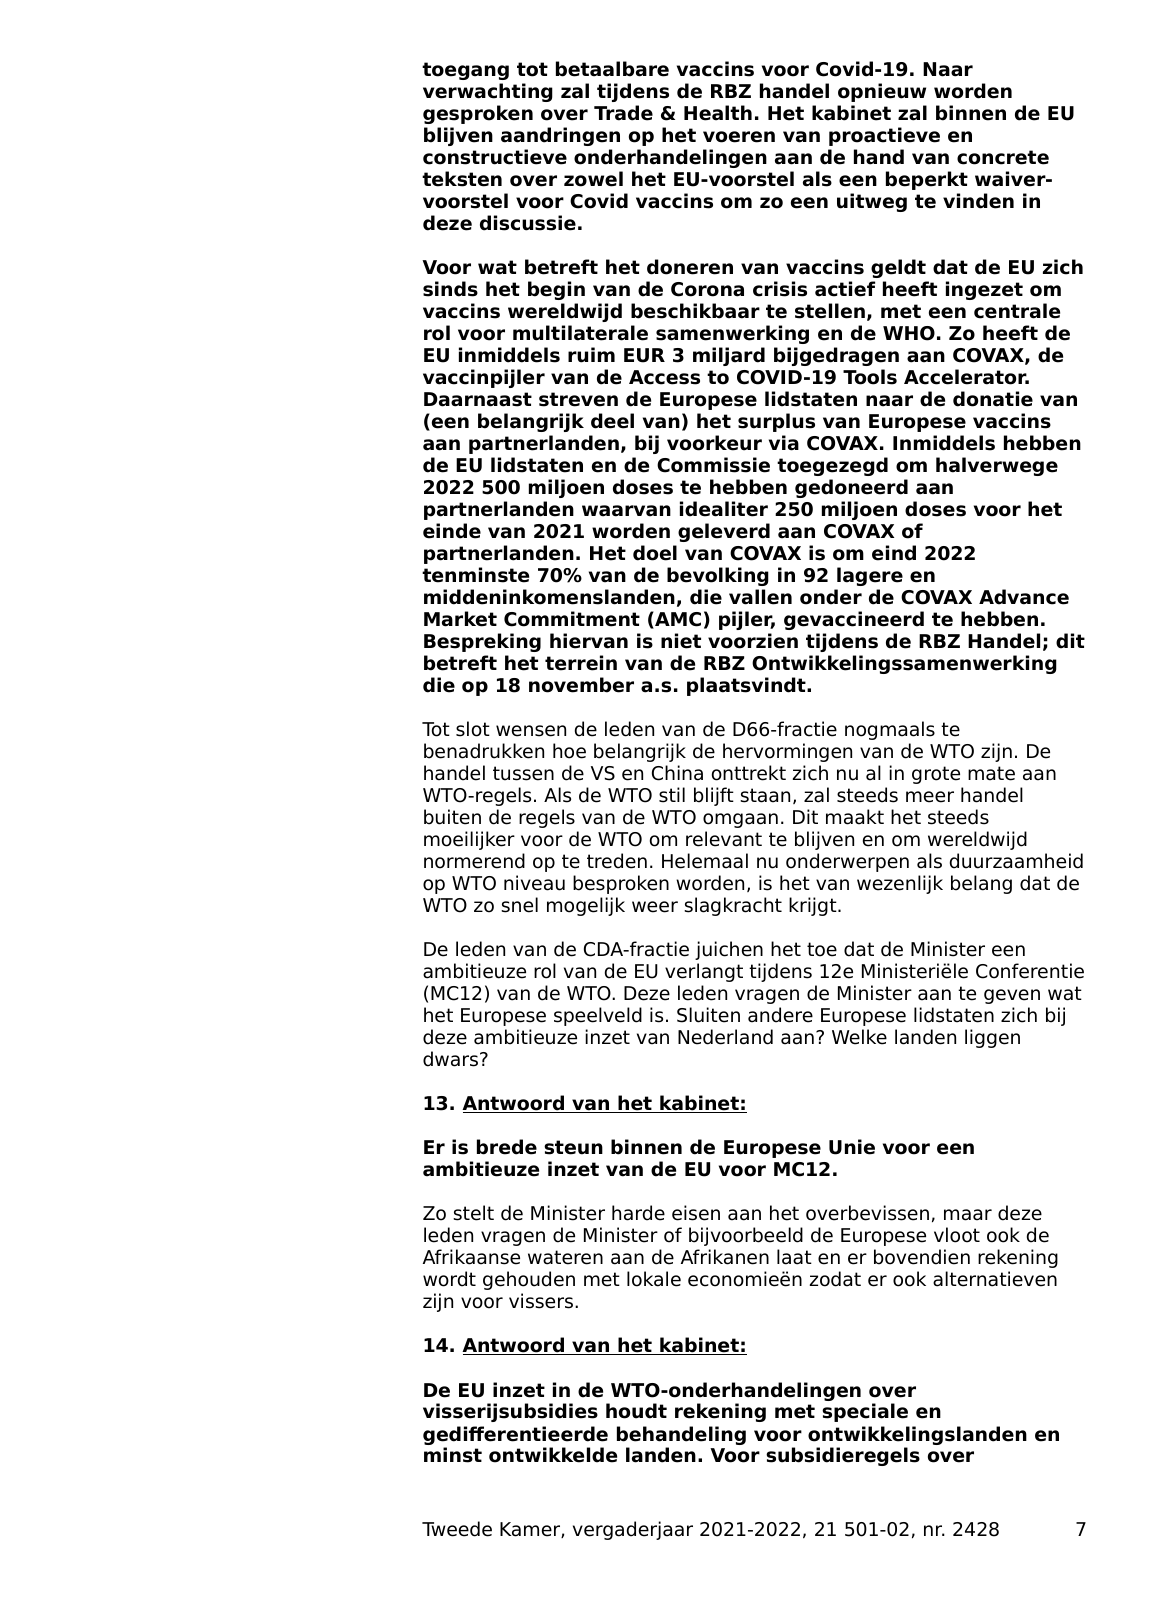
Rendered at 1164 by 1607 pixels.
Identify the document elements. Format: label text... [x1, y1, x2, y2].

text toegang tot betaalbare vaccins voor Covid-19. Naar verwachting zal tijdens de RBZ handel opnieuw worden gesproken over Trade & Health. Het kabinet zal binnen de EU blijven aandringen op het voeren van proactieve en constructieve onderhandelingen aan de hand van concrete teksten over zowel het EU-voorstel als een beperkt waiver-voorstel voor Covid vaccins om zo een uitweg te vinden in deze discussie. [422, 59, 1087, 235]
text Er is brede steun binnen de Europese Unie voor een ambitieuze inzet van de EU voor MC12. [422, 1137, 1087, 1181]
subtitle 14. Antwoord van het kabinet: [422, 1335, 1087, 1357]
text Tot slot wensen de leden van de D66-fractie nogmaals te benadrukken hoe belangrijk de hervormingen van de WTO zijn. De handel tussen de VS en China onttrekt zich nu al in grote mate aan WTO-regels. Als de WTO stil blijft staan, zal steeds meer handel buiten de regels van de WTO omgaan. Dit maakt het steeds moeilijker voor de WTO om relevant te blijven en om wereldwijd normerend op te treden. Helemaal nu onderwerpen als duurzaamheid op WTO niveau besproken worden, is het van wezenlijk belang dat de WTO zo snel mogelijk weer slagkracht krijgt. [422, 719, 1087, 917]
text De leden van de CDA-fractie juichen het toe dat de Minister een ambitieuze rol van de EU verlangt tijdens 12e Ministeriële Conferentie (MC12) van de WTO. Deze leden vragen de Minister aan te geven wat het Europese speelveld is. Sluiten andere Europese lidstaten zich bij deze ambitieuze inzet van Nederland aan? Welke landen liggen dwars? [422, 939, 1087, 1071]
subtitle 13. Antwoord van het kabinet: [422, 1093, 1087, 1115]
text Voor wat betreft het doneren van vaccins geldt dat de EU zich sinds het begin van de Corona crisis actief heeft ingezet om vaccins wereldwijd beschikbaar te stellen, met een centrale rol voor multilaterale samenwerking en de WHO. Zo heeft de EU inmiddels ruim EUR 3 miljard bijgedragen aan COVAX, de vaccinpijler van de Access to COVID-19 Tools Accelerator. Daarnaast streven de Europese lidstaten naar de donatie van (een belangrijk deel van) het surplus van Europese vaccins aan partnerlanden, bij voorkeur via COVAX. Inmiddels hebben de EU lidstaten en de Commissie toegezegd om halverwege 2022 500 miljoen doses te hebben gedoneerd aan partnerlanden waarvan idealiter 250 miljoen doses voor het einde van 2021 worden geleverd aan COVAX of partnerlanden. Het doel van COVAX is om eind 2022 tenminste 70% van de bevolking in 92 lagere en middeninkomenslanden, die vallen onder de COVAX Advance Market Commitment (AMC) pijler, gevaccineerd te hebben. Bespreking hiervan is niet voorzien tijdens de RBZ Handel; dit betreft het terrein van de RBZ Ontwikkelingssamenwerking die op 18 november a.s. plaatsvindt. [422, 257, 1087, 697]
text De EU inzet in de WTO-onderhandelingen over visserijsubsidies houdt rekening met speciale en gedifferentieerde behandeling voor ontwikkelingslanden en minst ontwikkelde landen. Voor subsidieregels over [422, 1379, 1087, 1467]
text Zo stelt de Minister harde eisen aan het overbevissen, maar deze leden vragen de Minister of bijvoorbeeld de Europese vloot ook de Afrikaanse wateren aan de Afrikanen laat en er bovendien rekening wordt gehouden met lokale economieën zodat er ook alternatieven zijn voor vissers. [422, 1203, 1087, 1313]
